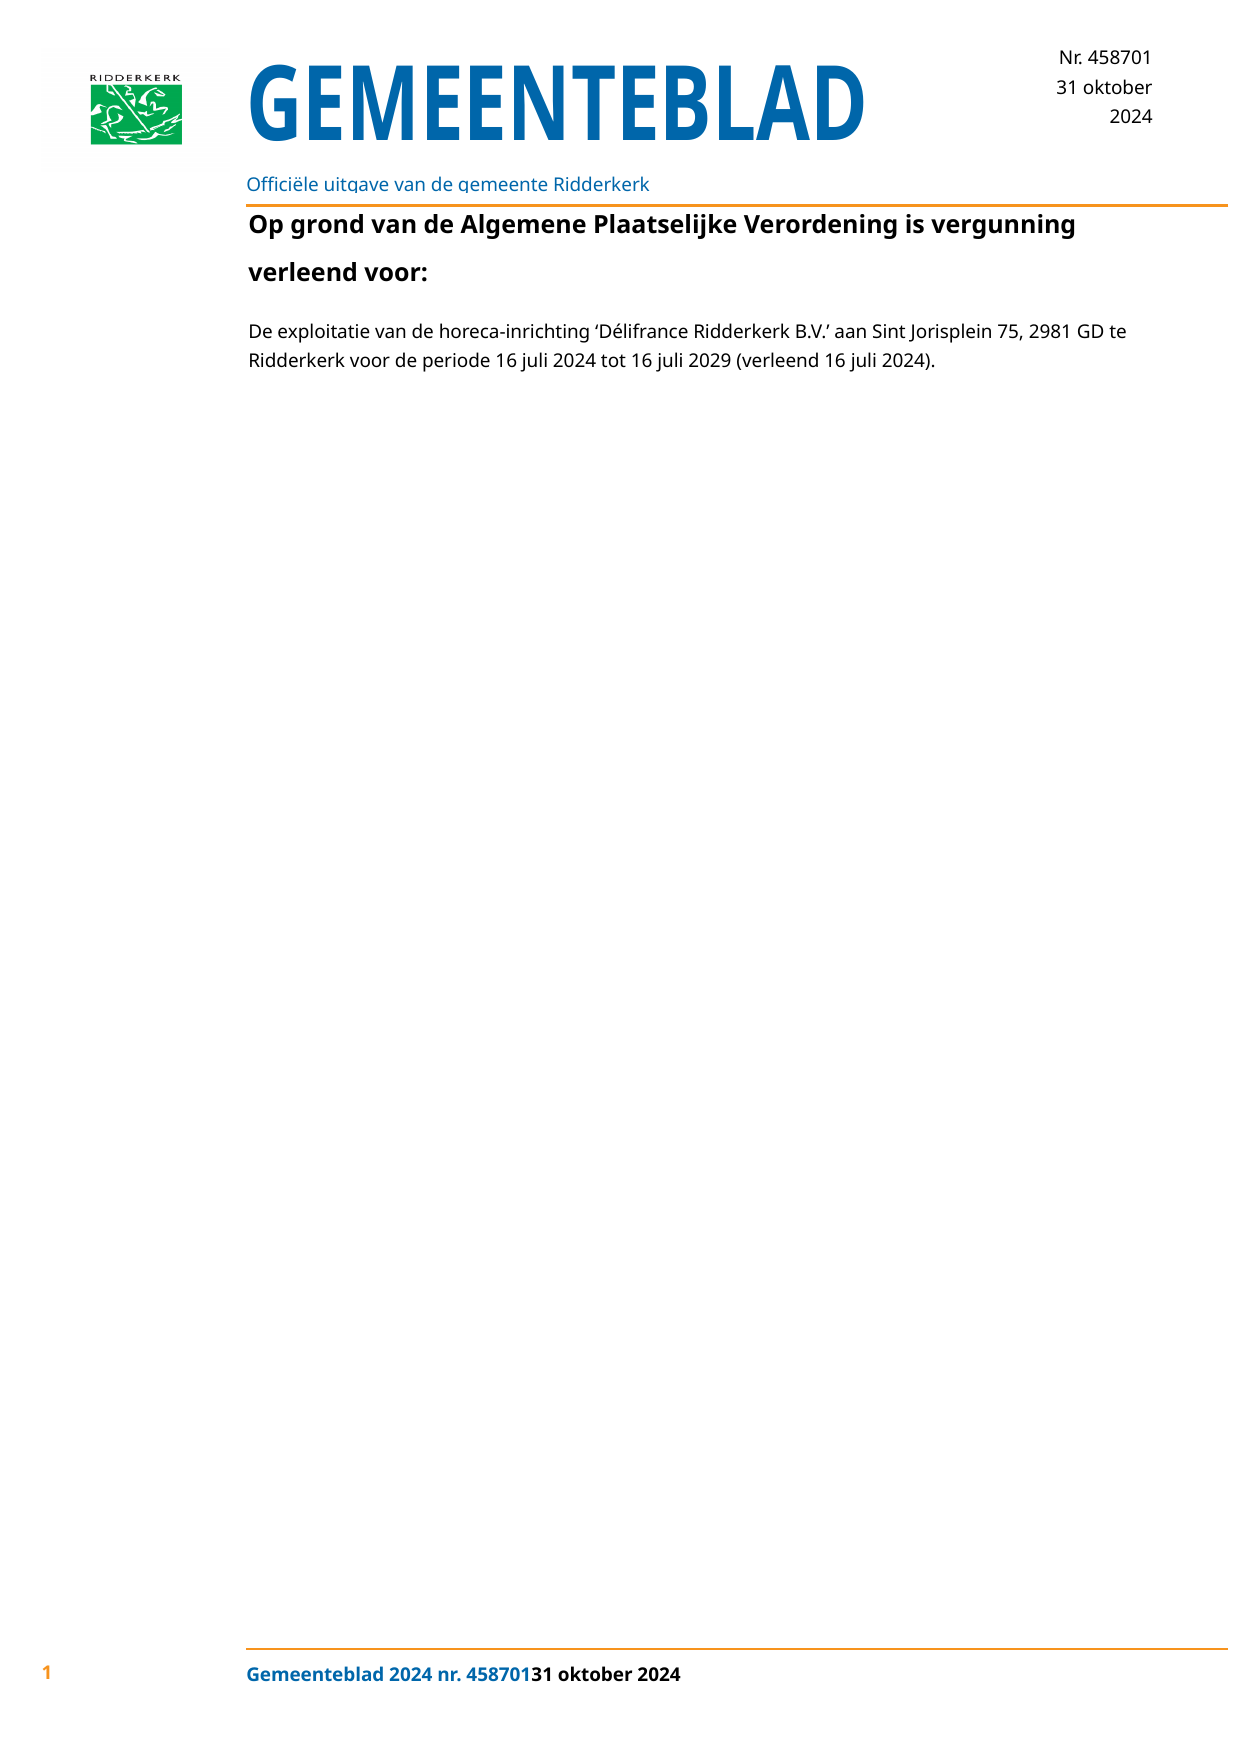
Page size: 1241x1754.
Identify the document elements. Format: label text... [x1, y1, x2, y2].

text Op grond van de Algemene Plaatselijke Verordening is vergunning verleend voor: [248, 207, 1152, 288]
picture [41, 47, 231, 172]
text De exploitatie van de horeca-inrichting ‘Délifrance Ridderkerk B.V.’ aan Sint Jorisplein 75, 2981 GD te Ridderkerk voor de periode 16 juli 2024 tot 16 juli 2029 (verleend 16 juli 2024). [248, 318, 1152, 373]
